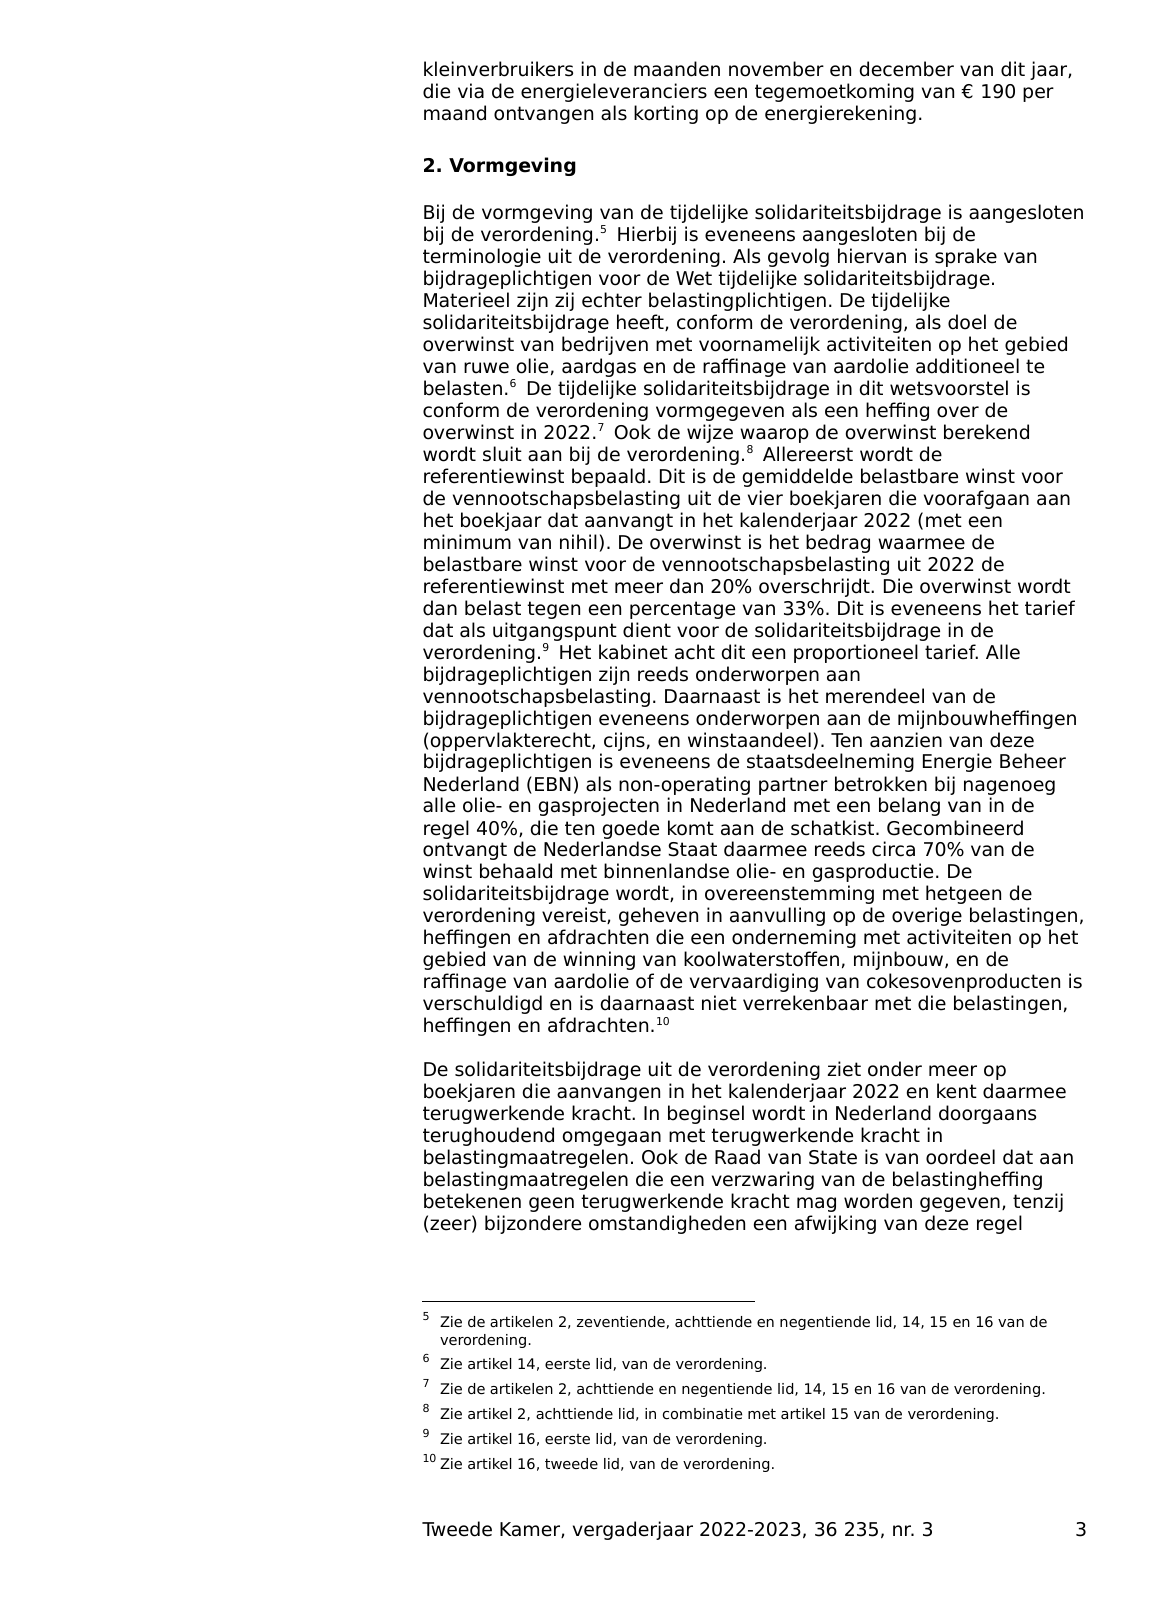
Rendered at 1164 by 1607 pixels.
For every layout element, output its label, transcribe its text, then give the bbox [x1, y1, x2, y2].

text Zie de artikelen 2, achttiende en negentiende lid, 14, 15 en 16 van de verordening. [422, 1377, 1087, 1399]
text kleinverbruikers in de maanden november en december van dit jaar, die via de energieleveranciers een tegemoetkoming van € 190 per maand ontvangen als korting op de energierekening. [422, 59, 1087, 125]
text Zie artikel 16, eerste lid, van de verordening. [422, 1427, 1087, 1449]
text De solidariteitsbijdrage uit de verordening ziet onder meer op boekjaren die aanvangen in het kalenderjaar 2022 en kent daarmee terugwerkende kracht. In beginsel wordt in Nederland doorgaans terughoudend omgegaan met terugwerkende kracht in belastingmaatregelen. Ook de Raad van State is van oordeel dat aan belastingmaatregelen die een verzwaring van de belastingheffing betekenen geen terugwerkende kracht mag worden gegeven, tenzij (zeer) bijzondere omstandigheden een afwijking van deze regel [422, 1059, 1087, 1235]
text Zie artikel 14, eerste lid, van de verordening. [422, 1352, 1087, 1374]
text Zie artikel 2, achttiende lid, in combinatie met artikel 15 van de verordening. [422, 1402, 1087, 1424]
subtitle 2. Vormgeving [422, 155, 1087, 177]
text Zie artikel 16, tweede lid, van de verordening. [422, 1452, 1087, 1474]
text Zie de artikelen 2, zeventiende, achttiende en negentiende lid, 14, 15 en 16 van de verordening. [422, 1310, 1087, 1349]
text Bij de vormgeving van de tijdelijke solidariteitsbijdrage is aangesloten bij de verordening. Hierbij is eveneens aangesloten bij de terminologie uit de verordening. Als gevolg hiervan is sprake van bijdrageplichtigen voor de Wet tijdelijke solidariteitsbijdrage. Materieel zijn zij echter belastingplichtigen. De tijdelijke solidariteitsbijdrage heeft, conform de verordening, als doel de overwinst van bedrijven met voornamelijk activiteiten op het gebied van ruwe olie, aardgas en de raffinage van aardolie additioneel te belasten. De tijdelijke solidariteitsbijdrage in dit wetsvoorstel is conform de verordening vormgegeven als een heffing over de overwinst in 2022. Ook de wijze waarop de overwinst berekend wordt sluit aan bij de verordening. Allereerst wordt de referentiewinst bepaald. Dit is de gemiddelde belastbare winst voor de vennootschapsbelasting uit de vier boekjaren die voorafgaan aan het boekjaar dat aanvangt in het kalenderjaar 2022 (met een minimum van nihil). De overwinst is het bedrag waarmee de belastbare winst voor de vennootschapsbelasting uit 2022 de referentiewinst met meer dan 20% overschrijdt. Die overwinst wordt dan belast tegen een percentage van 33%. Dit is eveneens het tarief dat als uitgangspunt dient voor de solidariteitsbijdrage in de verordening. Het kabinet acht dit een proportioneel tarief. Alle bijdrageplichtigen zijn reeds onderworpen aan vennootschapsbelasting. Daarnaast is het merendeel van de bijdrageplichtigen eveneens onderworpen aan de mijnbouwheffingen (oppervlakterecht, cijns, en winstaandeel). Ten aanzien van deze bijdrageplichtigen is eveneens de staatsdeelneming Energie Beheer Nederland (EBN) als non-operating partner betrokken bij nagenoeg alle olie- en gasprojecten in Nederland met een belang van in de regel 40%, die ten goede komt aan de schatkist. Gecombineerd ontvangt de Nederlandse Staat daarmee reeds circa 70% van de winst behaald met binnenlandse olie- en gasproductie. De solidariteitsbijdrage wordt, in overeenstemming met hetgeen de verordening vereist, geheven in aanvulling op de overige belastingen, heffingen en afdrachten die een onderneming met activiteiten op het gebied van de winning van koolwaterstoffen, mijnbouw, en de raffinage van aardolie of de vervaardiging van cokesovenproducten is verschuldigd en is daarnaast niet verrekenbaar met die belastingen, heffingen en afdrachten. [422, 202, 1087, 1037]
